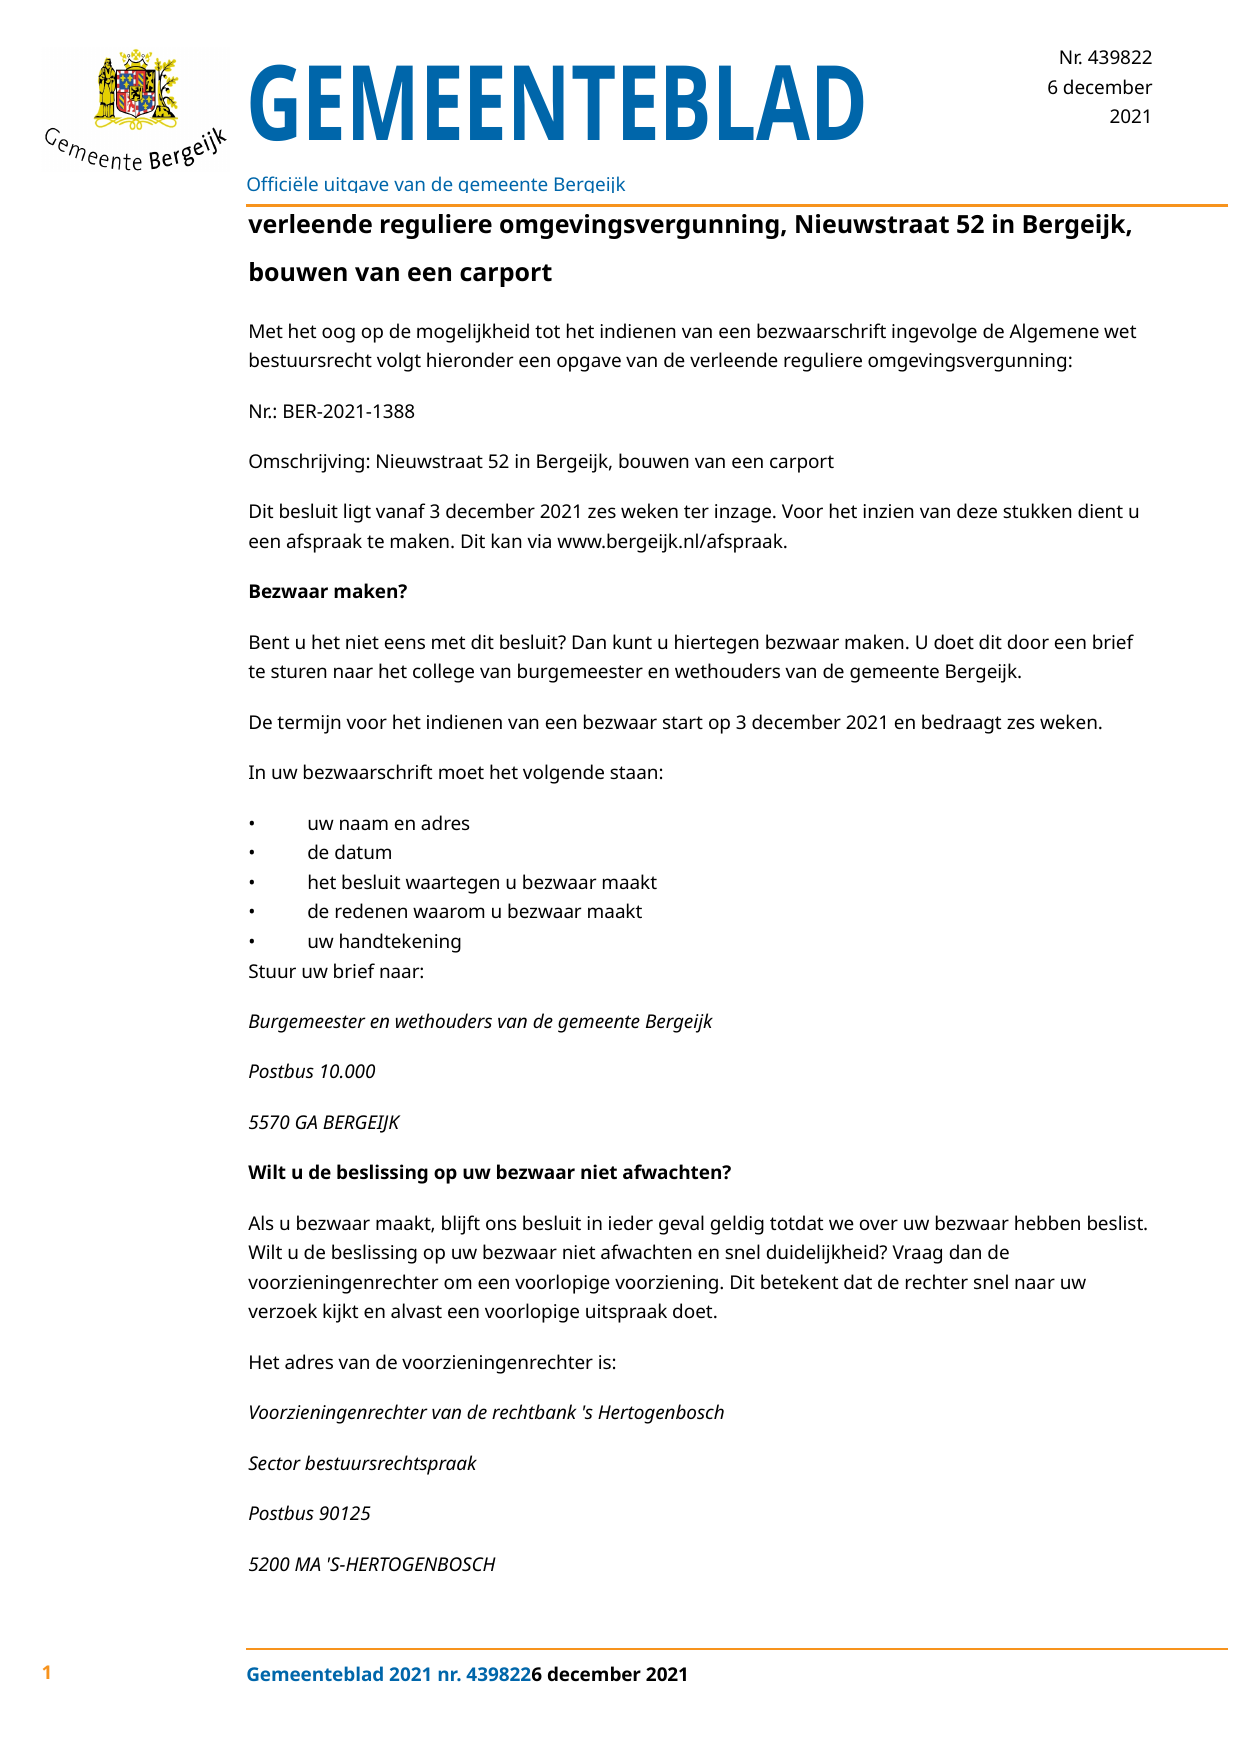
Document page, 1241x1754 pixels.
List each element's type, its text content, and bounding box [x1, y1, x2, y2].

text 5200 MA 'S-HERTOGENBOSCH [248, 1551, 1152, 1577]
text Met het oog op de mogelijkheid tot het indienen van een bezwaarschrift ingevolge de Algemene wet bestuursrecht volgt hieronder een opgave van de verleende reguliere omgevingsvergunning: [248, 318, 1152, 373]
text De termijn voor het indienen van een bezwaar start op 3 december 2021 en bedraagt zes weken. [248, 709, 1152, 735]
picture [41, 47, 231, 172]
text Sector bestuursrechtspraak [248, 1450, 1152, 1476]
text In uw bezwaarschrift moet het volgende staan: [248, 759, 1152, 785]
list uw handtekening [248, 928, 1152, 954]
text Als u bezwaar maakt, blijft ons besluit in ieder geval geldig totdat we over uw bezwaar hebben beslist. Wilt u de beslissing op uw bezwaar niet afwachten en snel duidelijkheid? Vraag dan de voorzieningenrechter om een voorlopige voorziening. Dit betekent dat de rechter snel naar uw verzoek kijkt en alvast een voorlopige uitspraak doet. [248, 1210, 1152, 1324]
text verleende reguliere omgevingsvergunning, Nieuwstraat 52 in Bergeijk, bouwen van een carport [248, 207, 1152, 288]
text Postbus 90125 [248, 1500, 1152, 1526]
text Voorzieningenrechter van de rechtbank 's Hertogenbosch [248, 1399, 1152, 1425]
text Nr.: BER-2021-1388 [248, 398, 1152, 424]
text 5570 GA BERGEIJK [248, 1109, 1152, 1135]
text Burgemeester en wethouders van de gemeente Bergeijk [248, 1008, 1152, 1034]
text Bent u het niet eens met dit besluit? Dan kunt u hiertegen bezwaar maken. U doet dit door een brief te sturen naar het college van burgemeester en wethouders van de gemeente Bergeijk. [248, 629, 1152, 684]
list uw naam en adres [248, 810, 1152, 836]
text Dit besluit ligt vanaf 3 december 2021 zes weken ter inzage. Voor het inzien van deze stukken dient u een afspraak te maken. Dit kan via www.bergeijk.nl/afspraak. [248, 499, 1152, 554]
text Omschrijving: Nieuwstraat 52 in Bergeijk, bouwen van een carport [248, 448, 1152, 474]
text Bezwaar maken? [248, 579, 1152, 604]
text Het adres van de voorzieningenrechter is: [248, 1349, 1152, 1375]
list de redenen waarom u bezwaar maakt [248, 899, 1152, 924]
text Postbus 10.000 [248, 1059, 1152, 1084]
text Stuur uw brief naar: [248, 958, 1152, 984]
text Wilt u de beslissing op uw bezwaar niet afwachten? [248, 1159, 1152, 1185]
list de datum [248, 839, 1152, 865]
list het besluit waartegen u bezwaar maakt [248, 869, 1152, 895]
